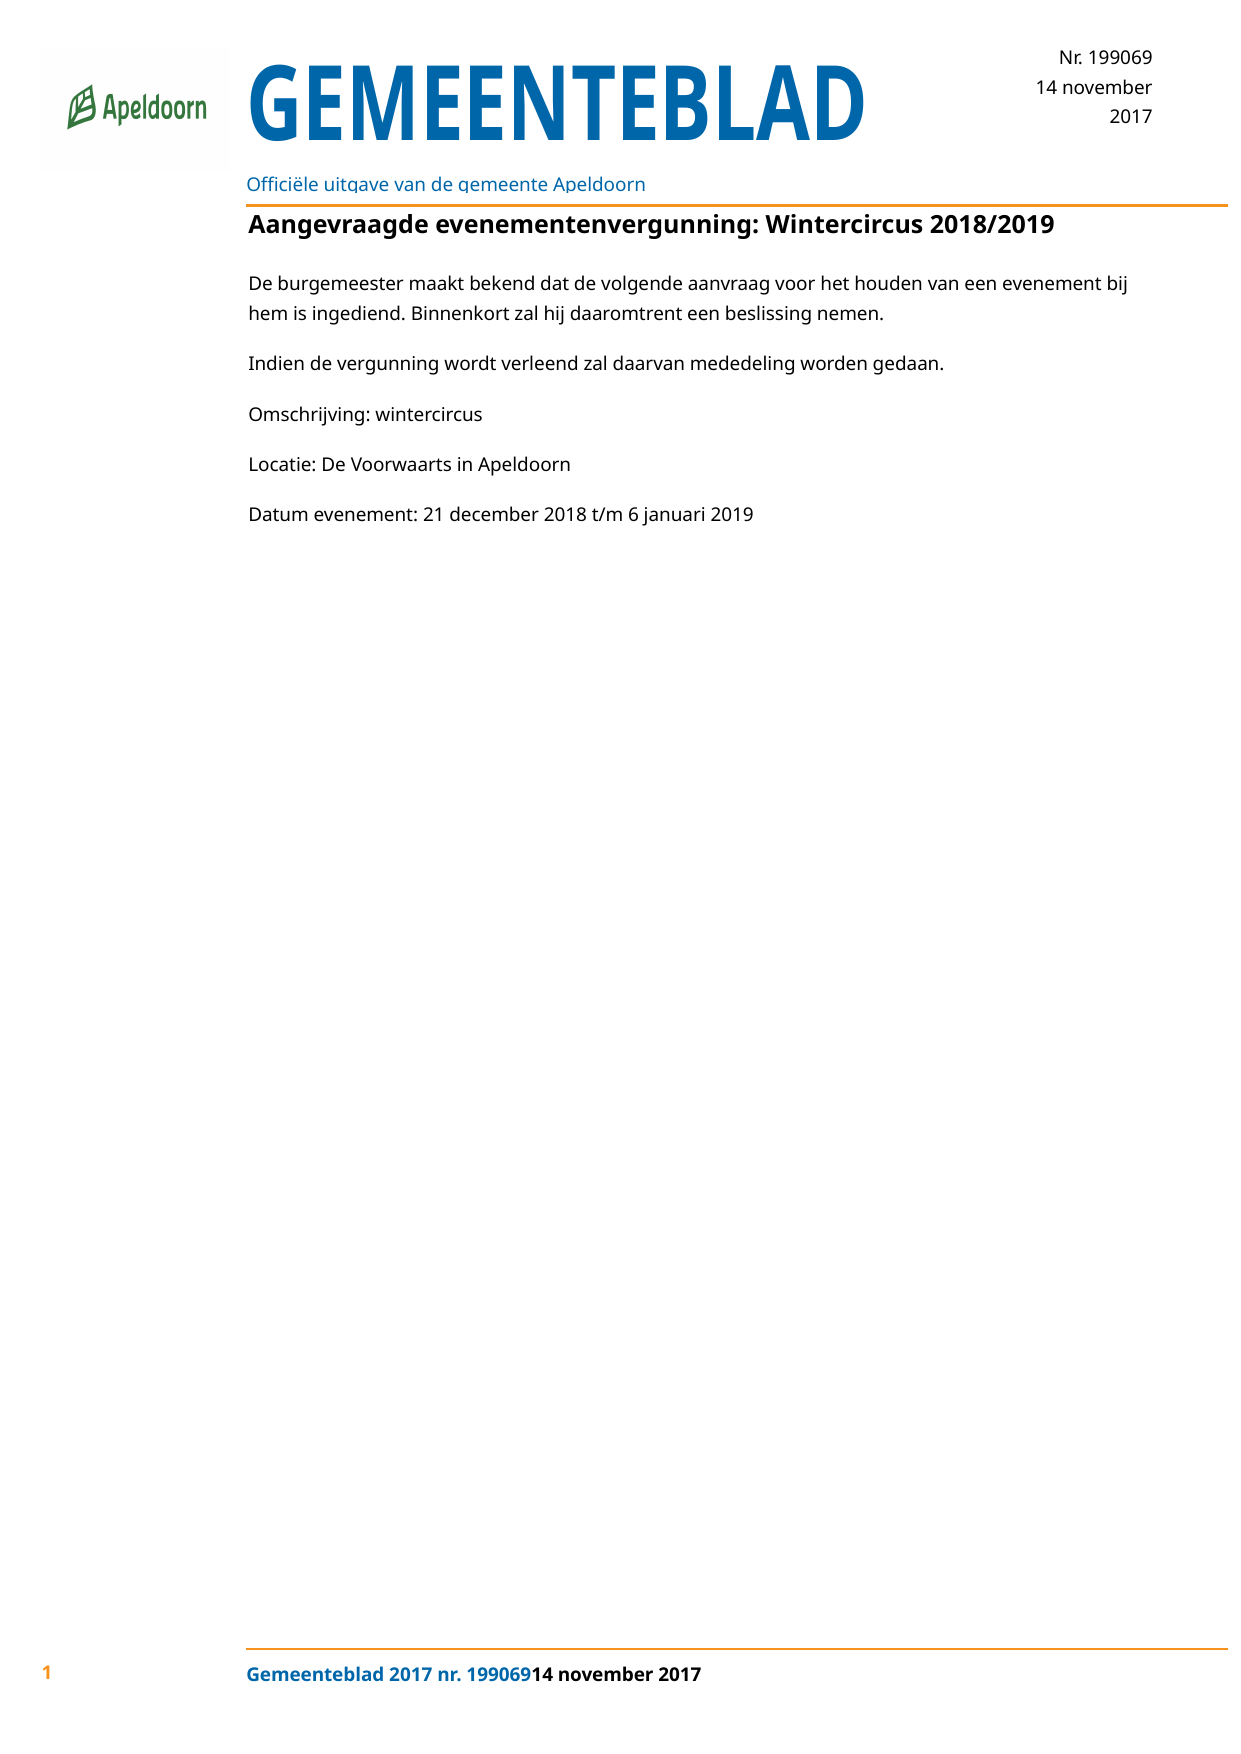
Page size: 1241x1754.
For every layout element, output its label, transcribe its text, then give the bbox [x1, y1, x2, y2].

text De burgemeester maakt bekend dat de volgende aanvraag voor het houden van een evenement bij hem is ingediend. Binnenkort zal hij daaromtrent een beslissing nemen. [248, 270, 1152, 326]
text Datum evenement: 21 december 2018 t/m 6 januari 2019 [248, 502, 1152, 527]
text Aangevraagde evenementenvergunning: Wintercircus 2018/2019 [248, 207, 1152, 241]
picture [41, 47, 231, 172]
text Omschrijving: wintercircus [248, 401, 1152, 426]
text Indien de vergunning wordt verleend zal daarvan mededeling worden gedaan. [248, 350, 1152, 376]
text Locatie: De Voorwaarts in Apeldoorn [248, 451, 1152, 477]
